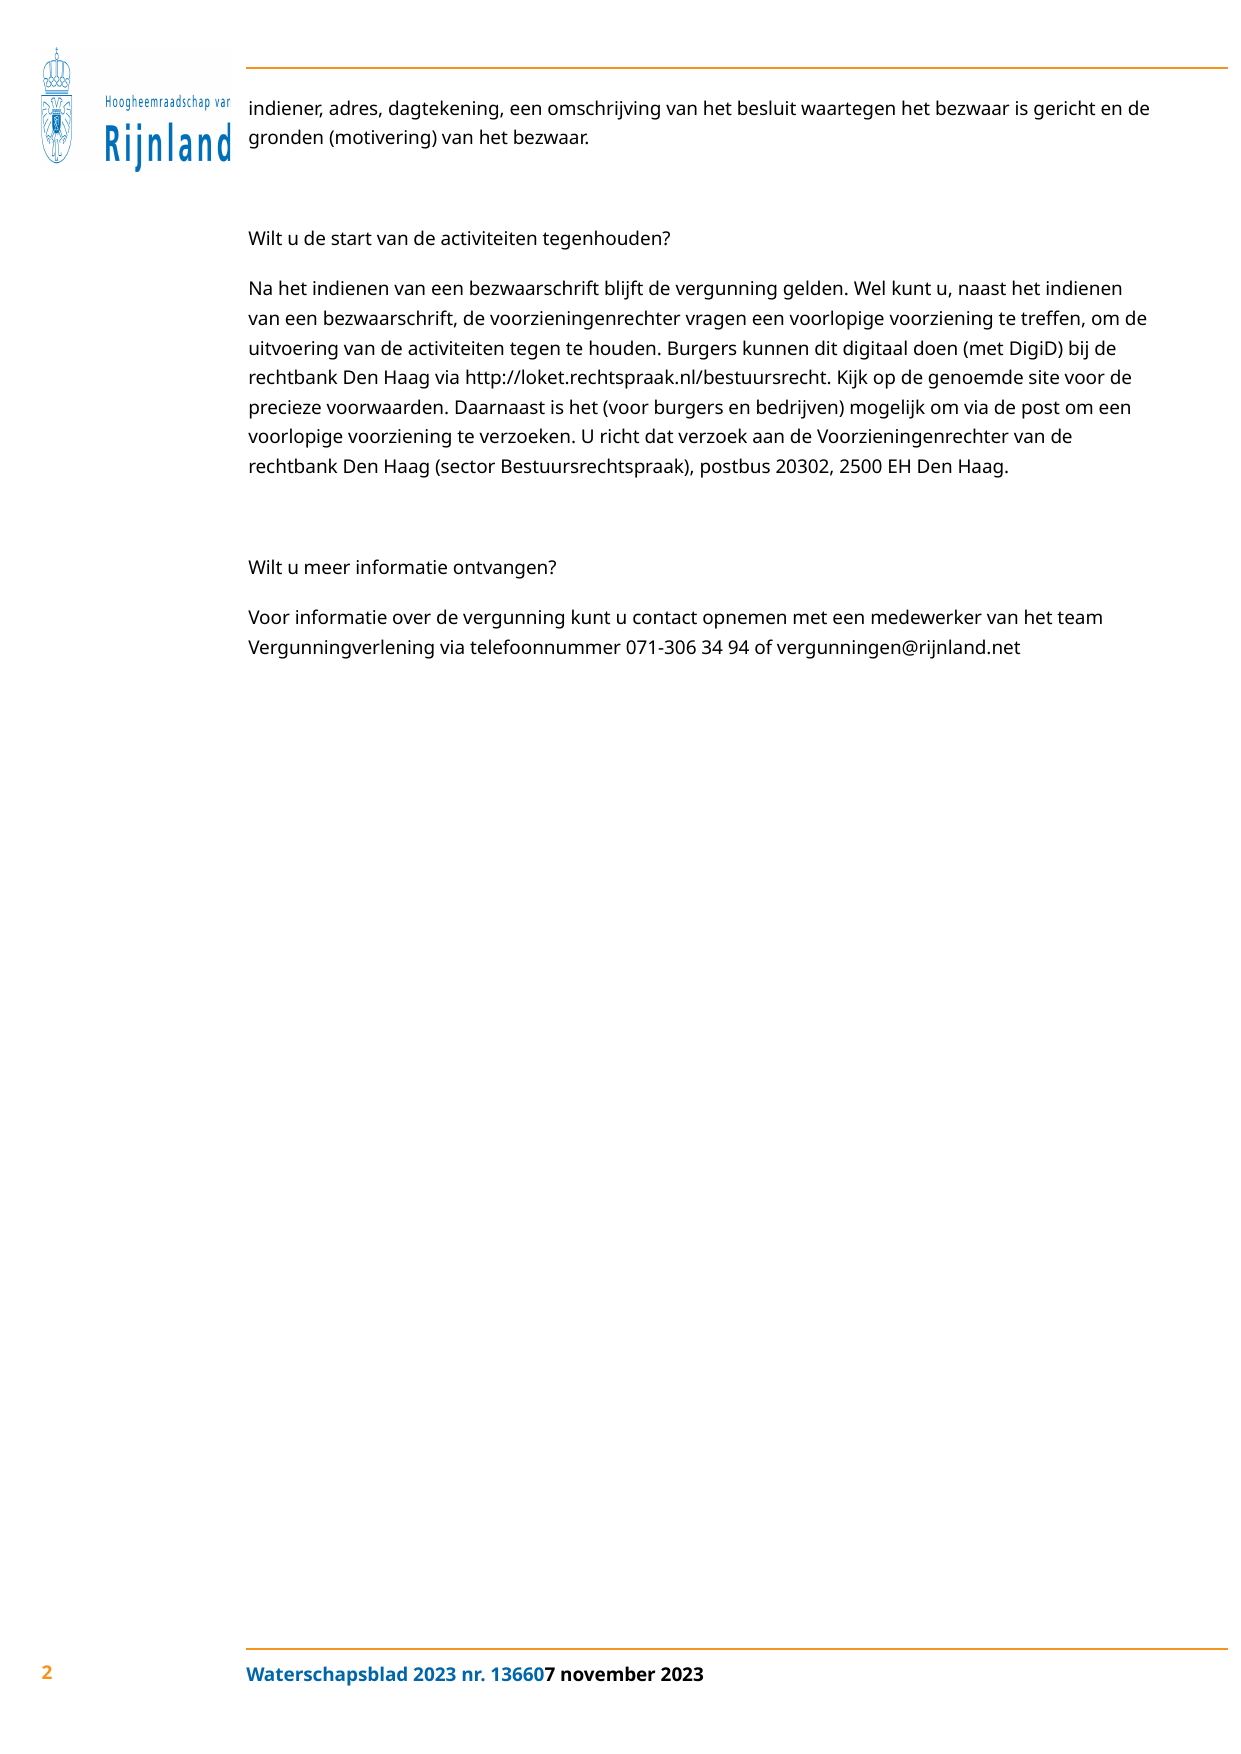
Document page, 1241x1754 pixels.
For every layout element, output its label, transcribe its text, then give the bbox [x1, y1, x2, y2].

picture [41, 47, 231, 172]
text Na het indienen van een bezwaarschrift blijft de vergunning gelden. Wel kunt u, naast het indienen van een bezwaarschrift, de voorzieningenrechter vragen een voorlopige voorziening te treffen, om de uitvoering van de activiteiten tegen te houden. Burgers kunnen dit digitaal doen (met DigiD) bij de rechtbank Den Haag via http://loket.rechtspraak.nl/bestuursrecht. Kijk op de genoemde site voor de precieze voorwaarden. Daarnaast is het (voor burgers en bedrijven) mogelijk om via de post om een voorlopige voorziening te verzoeken. U richt dat verzoek aan de Voorzieningenrechter van de rechtbank Den Haag (sector Bestuursrechtspraak), postbus 20302, 2500 EH Den Haag. [248, 276, 1152, 479]
text Wilt u meer informatie ontvangen? [248, 554, 1152, 580]
text Wilt u de start van de activiteiten tegenhouden? [248, 225, 1152, 251]
text indiener, adres, dagtekening, een omschrijving van het besluit waartegen het bezwaar is gericht en de gronden (motivering) van het bezwaar. [248, 95, 1152, 150]
text Voor informatie over de vergunning kunt u contact opnemen met een medewerker van het team Vergunningverlening via telefoonnummer 071-306 34 94 of vergunningen@rijnland.net [248, 604, 1152, 660]
